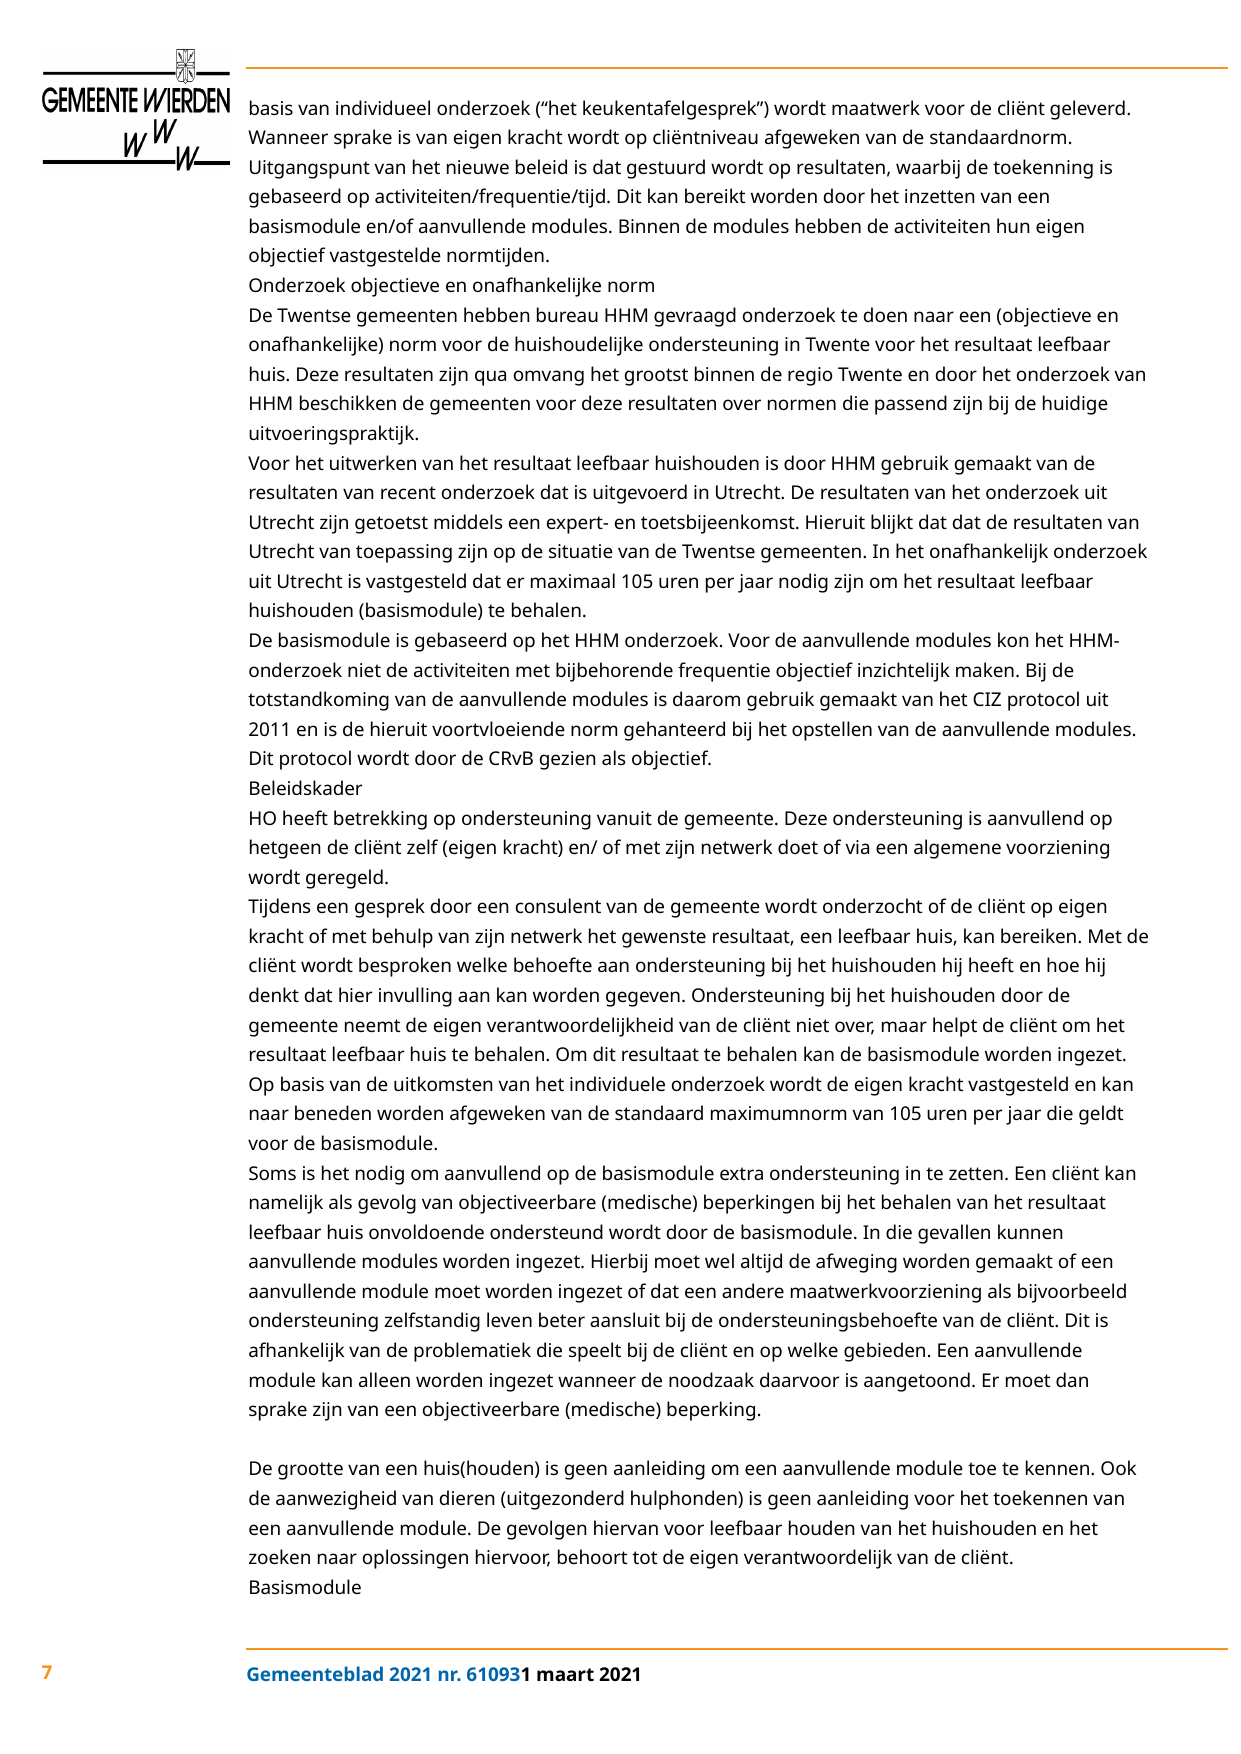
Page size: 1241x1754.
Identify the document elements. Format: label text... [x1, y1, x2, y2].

text Voor het uitwerken van het resultaat leefbaar huishouden is door HHM gebruik gemaakt van de resultaten van recent onderzoek dat is uitgevoerd in Utrecht. De resultaten van het onderzoek uit Utrecht zijn getoetst middels een expert- en toetsbijeenkomst. Hieruit blijkt dat dat de resultaten van Utrecht van toepassing zijn op de situatie van de Twentse gemeenten. In het onafhankelijk onderzoek uit Utrecht is vastgesteld dat er maximaal 105 uren per jaar nodig zijn om het resultaat leefbaar huishouden (basismodule) te behalen. [248, 450, 1152, 623]
text Onderzoek objectieve en onafhankelijke norm [248, 272, 1152, 298]
text Uitgangspunt van het nieuwe beleid is dat gestuurd wordt op resultaten, waarbij de toekenning is gebaseerd op activiteiten/frequentie/tijd. Dit kan bereikt worden door het inzetten van een basismodule en/of aanvullende modules. Binnen de modules hebben de activiteiten hun eigen objectief vastgestelde normtijden. [248, 154, 1152, 268]
text Beleidskader [248, 775, 1152, 801]
text De basismodule is gebaseerd op het HHM onderzoek. Voor de aanvullende modules kon het HHM-onderzoek niet de activiteiten met bijbehorende frequentie objectief inzichtelijk maken. Bij de totstandkoming van de aanvullende modules is daarom gebruik gemaakt van het CIZ protocol uit 2011 en is de hieruit voortvloeiende norm gehanteerd bij het opstellen van de aanvullende modules. Dit protocol wordt door de CRvB gezien als objectief. [248, 627, 1152, 771]
text basis van individueel onderzoek (“het keukentafelgesprek”) wordt maatwerk voor de cliënt geleverd. Wanneer sprake is van eigen kracht wordt op cliëntniveau afgeweken van de standaardnorm. [248, 95, 1152, 150]
text HO heeft betrekking op ondersteuning vanuit de gemeente. Deze ondersteuning is aanvullend op hetgeen de cliënt zelf (eigen kracht) en/ of met zijn netwerk doet of via een algemene voorziening wordt geregeld. [248, 805, 1152, 890]
text Tijdens een gesprek door een consulent van de gemeente wordt onderzocht of de cliënt op eigen kracht of met behulp van zijn netwerk het gewenste resultaat, een leefbaar huis, kan bereiken. Met de cliënt wordt besproken welke behoefte aan ondersteuning bij het huishouden hij heeft en hoe hij denkt dat hier invulling aan kan worden gegeven. Ondersteuning bij het huishouden door de gemeente neemt de eigen verantwoordelijkheid van de cliënt niet over, maar helpt de cliënt om het resultaat leefbaar huis te behalen. Om dit resultaat te behalen kan de basismodule worden ingezet. Op basis van de uitkomsten van het individuele onderzoek wordt de eigen kracht vastgesteld en kan naar beneden worden afgeweken van de standaard maximumnorm van 105 uren per jaar die geldt voor de basismodule. [248, 893, 1152, 1156]
picture [41, 47, 231, 172]
text Soms is het nodig om aanvullend op de basismodule extra ondersteuning in te zetten. Een cliënt kan namelijk als gevolg van objectiveerbare (medische) beperkingen bij het behalen van het resultaat leefbaar huis onvoldoende ondersteund wordt door de basismodule. In die gevallen kunnen aanvullende modules worden ingezet. Hierbij moet wel altijd de afweging worden gemaakt of een aanvullende module moet worden ingezet of dat een andere maatwerkvoorziening als bijvoorbeeld ondersteuning zelfstandig leven beter aansluit bij de ondersteuningsbehoefte van de cliënt. Dit is afhankelijk van de problematiek die speelt bij de cliënt en op welke gebieden. Een aanvullende module kan alleen worden ingezet wanneer de noodzaak daarvoor is aangetoond. Er moet dan sprake zijn van een objectiveerbare (medische) beperking. [248, 1160, 1152, 1422]
text De Twentse gemeenten hebben bureau HHM gevraagd onderzoek te doen naar een (objectieve en onafhankelijke) norm voor de huishoudelijke ondersteuning in Twente voor het resultaat leefbaar huis. Deze resultaten zijn qua omvang het grootst binnen de regio Twente en door het onderzoek van HHM beschikken de gemeenten voor deze resultaten over normen die passend zijn bij de huidige uitvoeringspraktijk. [248, 302, 1152, 446]
text Basismodule [248, 1574, 1152, 1600]
text De grootte van een huis(houden) is geen aanleiding om een aanvullende module toe te kennen. Ook de aanwezigheid van dieren (uitgezonderd hulphonden) is geen aanleiding voor het toekennen van een aanvullende module. De gevolgen hiervan voor leefbaar houden van het huishouden en het zoeken naar oplossingen hiervoor, behoort tot de eigen verantwoordelijk van de cliënt. [248, 1456, 1152, 1570]
